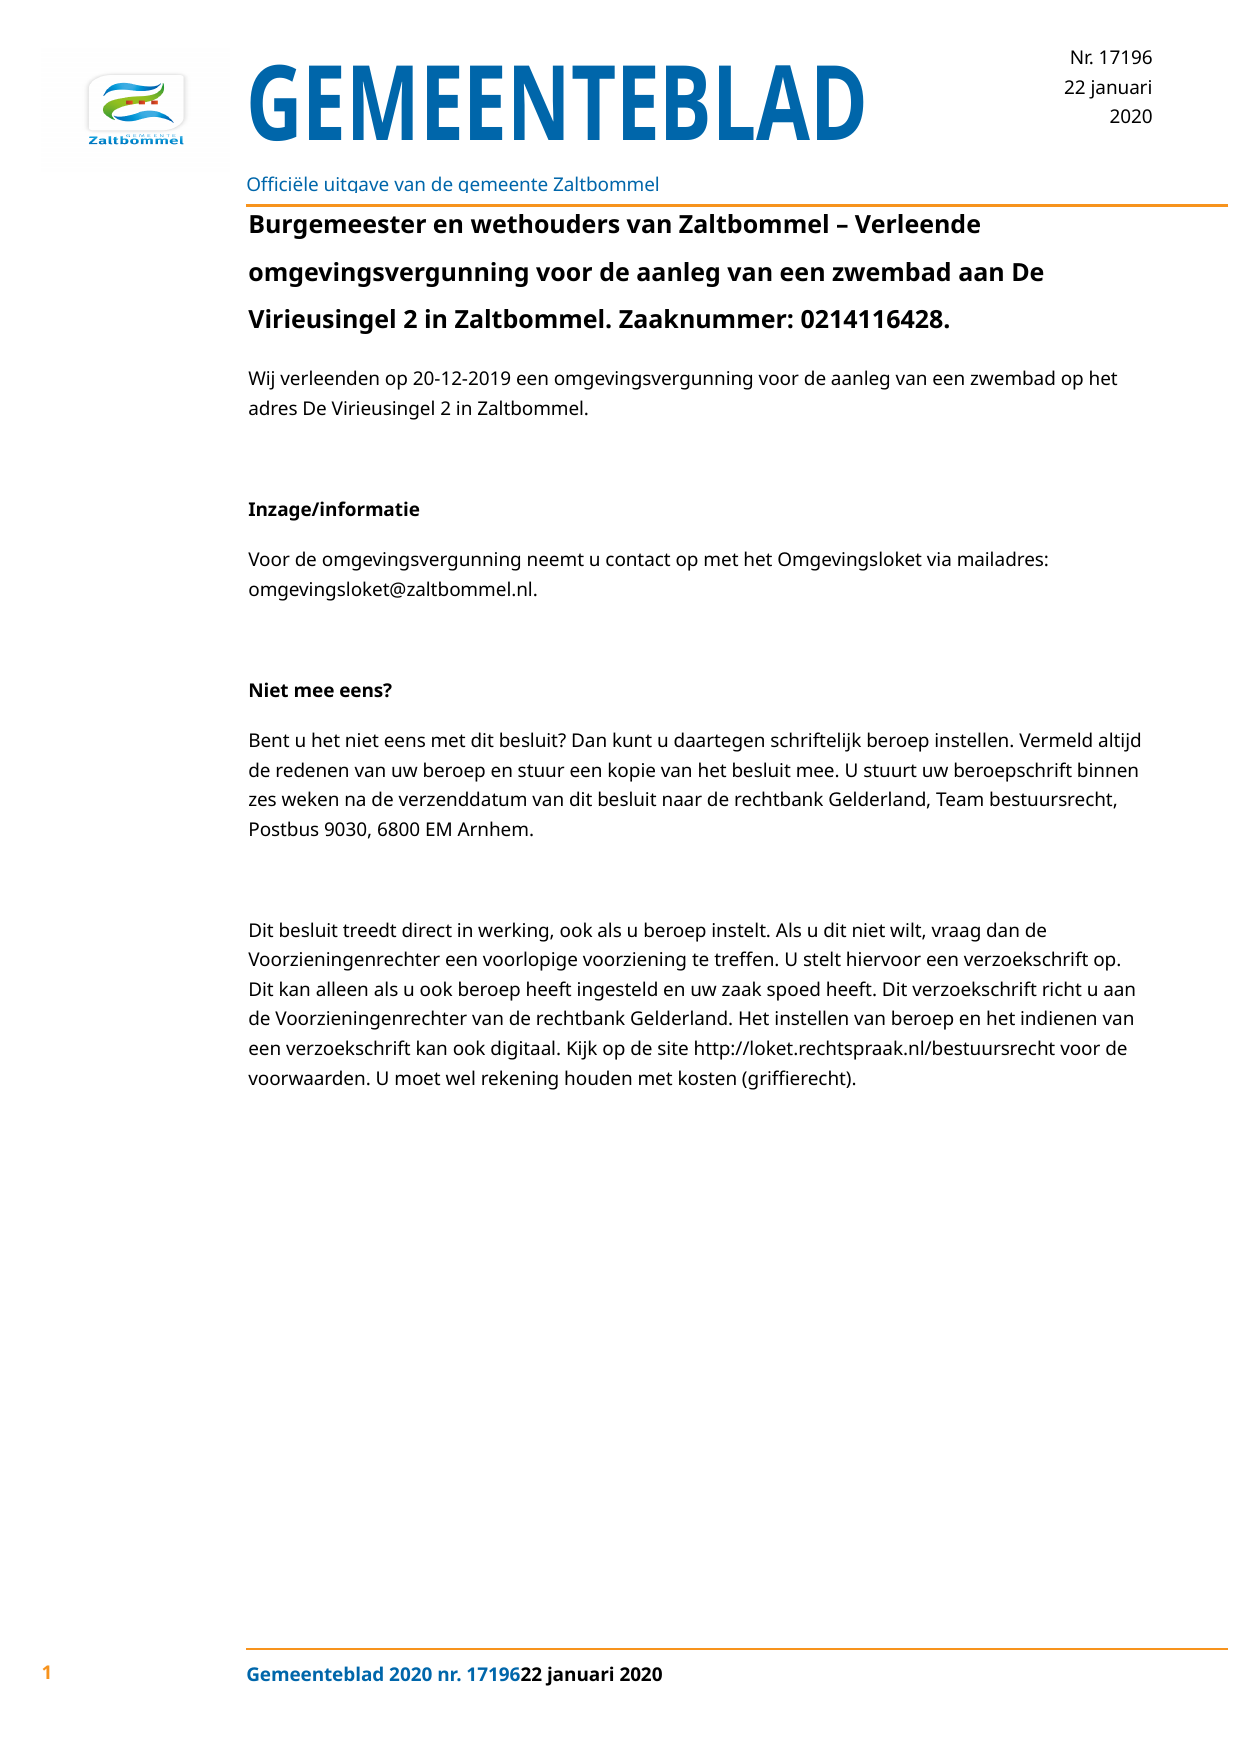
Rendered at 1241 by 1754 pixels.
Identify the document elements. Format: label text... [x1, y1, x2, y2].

text Burgemeester en wethouders van Zaltbommel – Verleende omgevingsvergunning voor de aanleg van een zwembad aan De Virieusingel 2 in Zaltbommel. Zaaknummer: 0214116428. [248, 207, 1152, 336]
text Bent u het niet eens met dit besluit? Dan kunt u daartegen schriftelijk beroep instellen. Vermeld altijd de redenen van uw beroep en stuur een kopie van het besluit mee. U stuurt uw beroepschrift binnen zes weken na de verzenddatum van dit besluit naar de rechtbank Gelderland, Team bestuursrecht, Postbus 9030, 6800 EM Arnhem. [248, 727, 1152, 842]
text Dit besluit treedt direct in werking, ook als u beroep instelt. Als u dit niet wilt, vraag dan de Voorzieningenrechter een voorlopige voorziening te treffen. U stelt hiervoor een verzoekschrift op. Dit kan alleen als u ook beroep heeft ingesteld en uw zaak spoed heeft. Dit verzoekschrift richt u aan de Voorzieningenrechter van de rechtbank Gelderland. Het instellen van beroep en het indienen van een verzoekschrift kan ook digitaal. Kijk op de site http://loket.rechtspraak.nl/bestuursrecht voor de voorwaarden. U moet wel rekening houden met kosten (griffierecht). [248, 917, 1152, 1090]
text Inzage/informatie [248, 496, 1152, 522]
picture [41, 47, 231, 172]
text Voor de omgevingsvergunning neemt u contact op met het Omgevingsloket via mailadres: omgevingsloket@zaltbommel.nl. [248, 546, 1152, 602]
text Wij verleenden op 20-12-2019 een omgevingsvergunning voor de aanleg van een zwembad op het adres De Virieusingel 2 in Zaltbommel. [248, 366, 1152, 421]
text Niet mee eens? [248, 677, 1152, 702]
